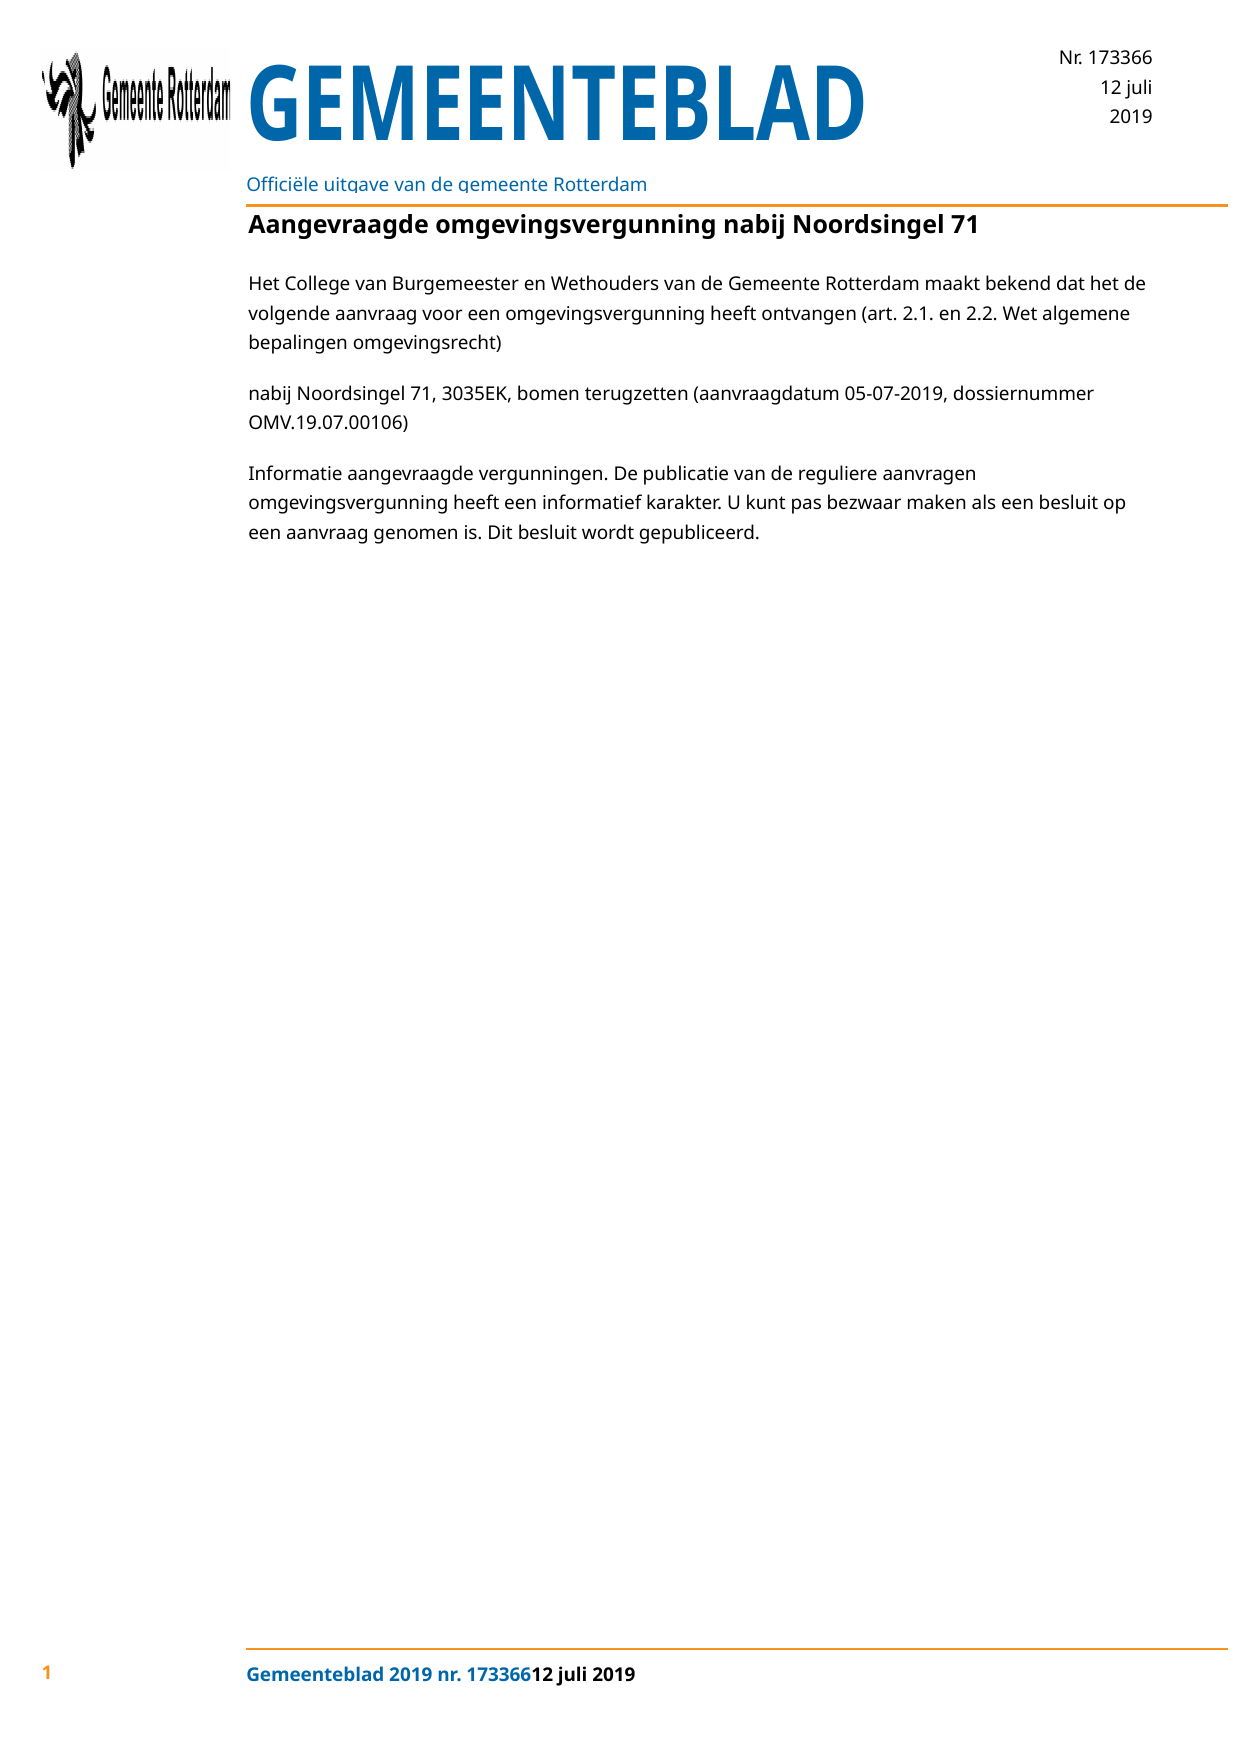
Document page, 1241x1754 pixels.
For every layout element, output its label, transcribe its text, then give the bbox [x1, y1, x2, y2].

picture [41, 47, 231, 172]
text nabij Noordsingel 71, 3035EK, bomen terugzetten (aanvraagdatum 05-07-2019, dossiernummer OMV.19.07.00106) [248, 380, 1152, 435]
text Informatie aangevraagde vergunningen. De publicatie van de reguliere aanvragen omgevingsvergunning heeft een informatief karakter. U kunt pas bezwaar maken als een besluit op een aanvraag genomen is. Dit besluit wordt gepubliceerd. [248, 460, 1152, 545]
text Het College van Burgemeester en Wethouders van de Gemeente Rotterdam maakt bekend dat het de volgende aanvraag voor een omgevingsvergunning heeft ontvangen (art. 2.1. en 2.2. Wet algemene bepalingen omgevingsrecht) [248, 270, 1152, 355]
text Aangevraagde omgevingsvergunning nabij Noordsingel 71 [248, 207, 1152, 241]
